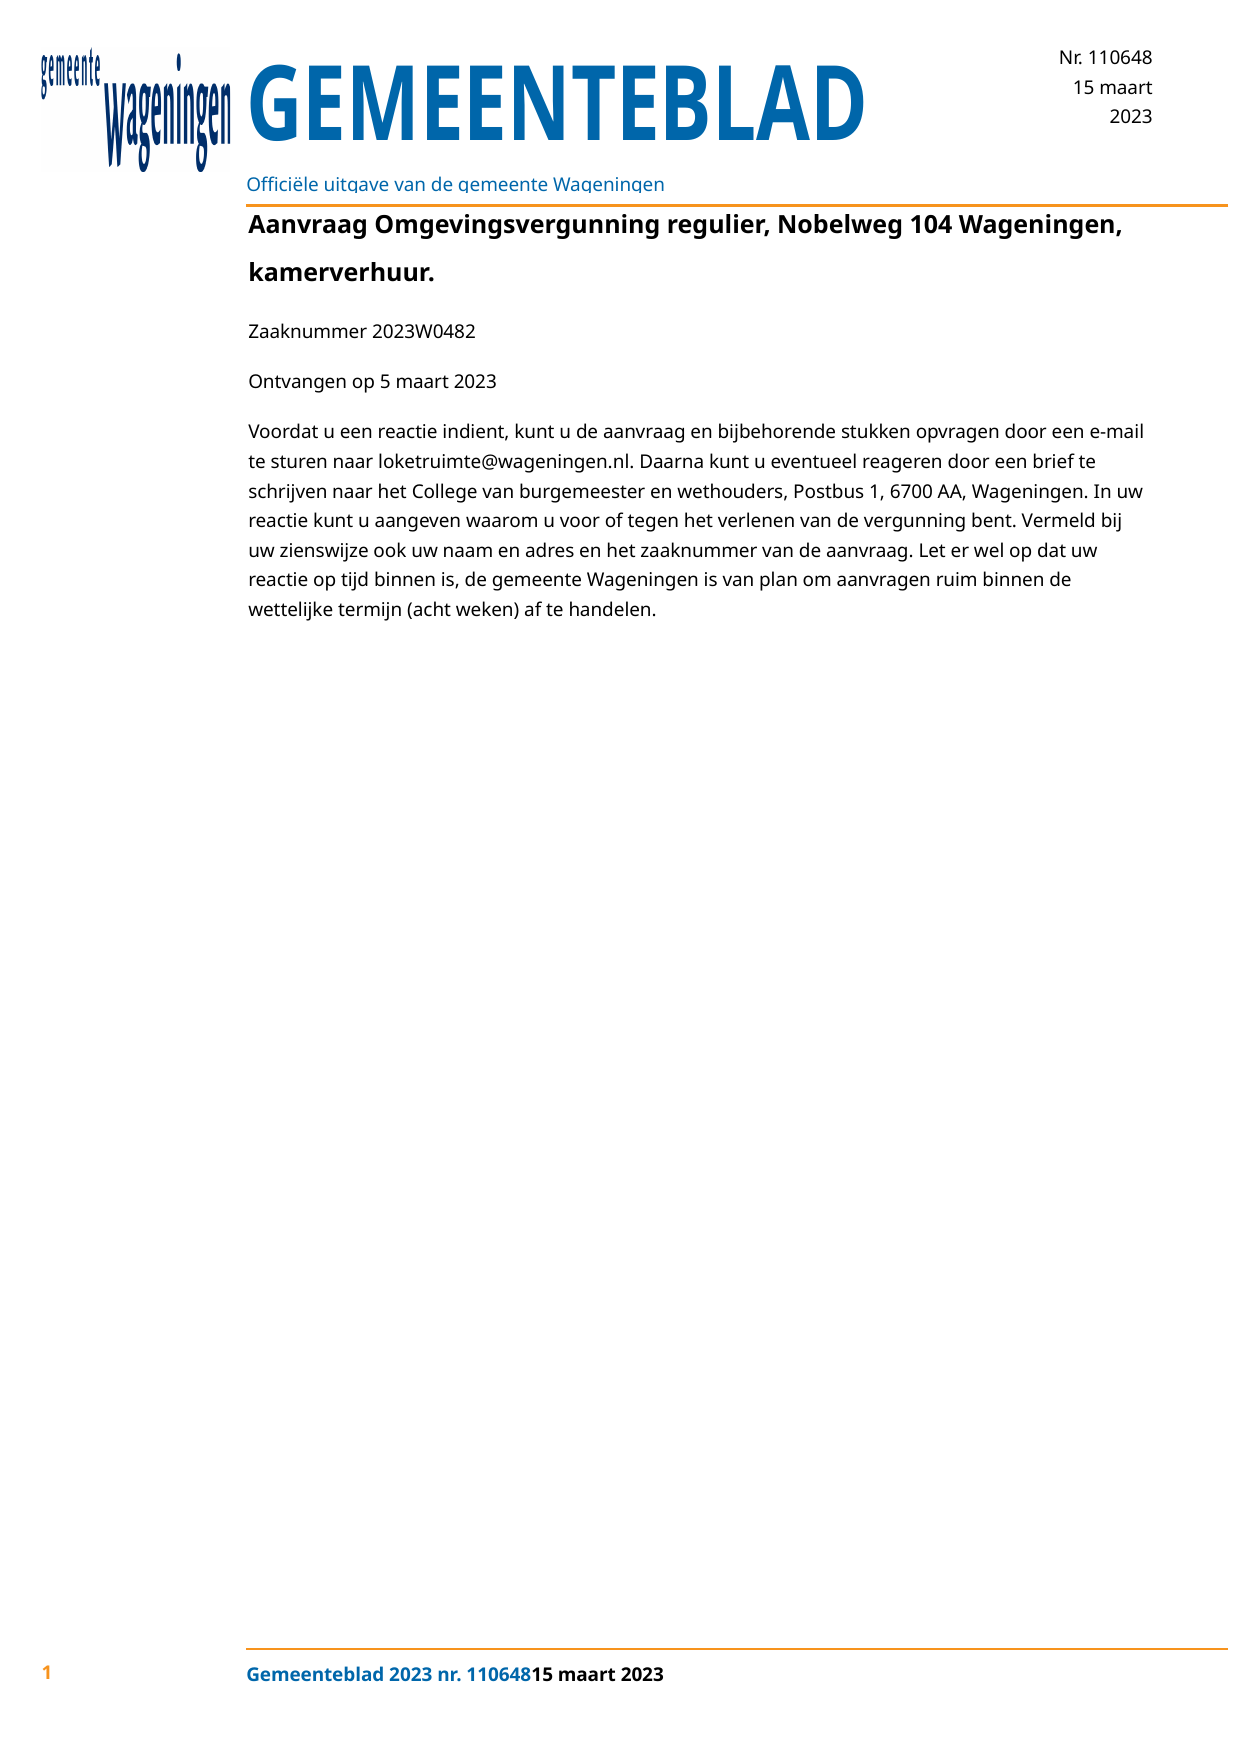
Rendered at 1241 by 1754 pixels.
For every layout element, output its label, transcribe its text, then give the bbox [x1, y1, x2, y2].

picture [41, 47, 231, 172]
text Aanvraag Omgevingsvergunning regulier, Nobelweg 104 Wageningen, kamerverhuur. [248, 207, 1152, 288]
text Zaaknummer 2023W0482 [248, 318, 1152, 344]
text Ontvangen op 5 maart 2023 [248, 368, 1152, 394]
text Voordat u een reactie indient, kunt u de aanvraag en bijbehorende stukken opvragen door een e-mail te sturen naar loketruimte@wageningen.nl. Daarna kunt u eventueel reageren door een brief te schrijven naar het College van burgemeester en wethouders, Postbus 1, 6700 AA, Wageningen. In uw reactie kunt u aangeven waarom u voor of tegen het verlenen van de vergunning bent. Vermeld bij uw zienswijze ook uw naam en adres en het zaaknummer van de aanvraag. Let er wel op dat uw reactie op tijd binnen is, de gemeente Wageningen is van plan om aanvragen ruim binnen de wettelijke termijn (acht weken) af te handelen. [248, 419, 1152, 622]
